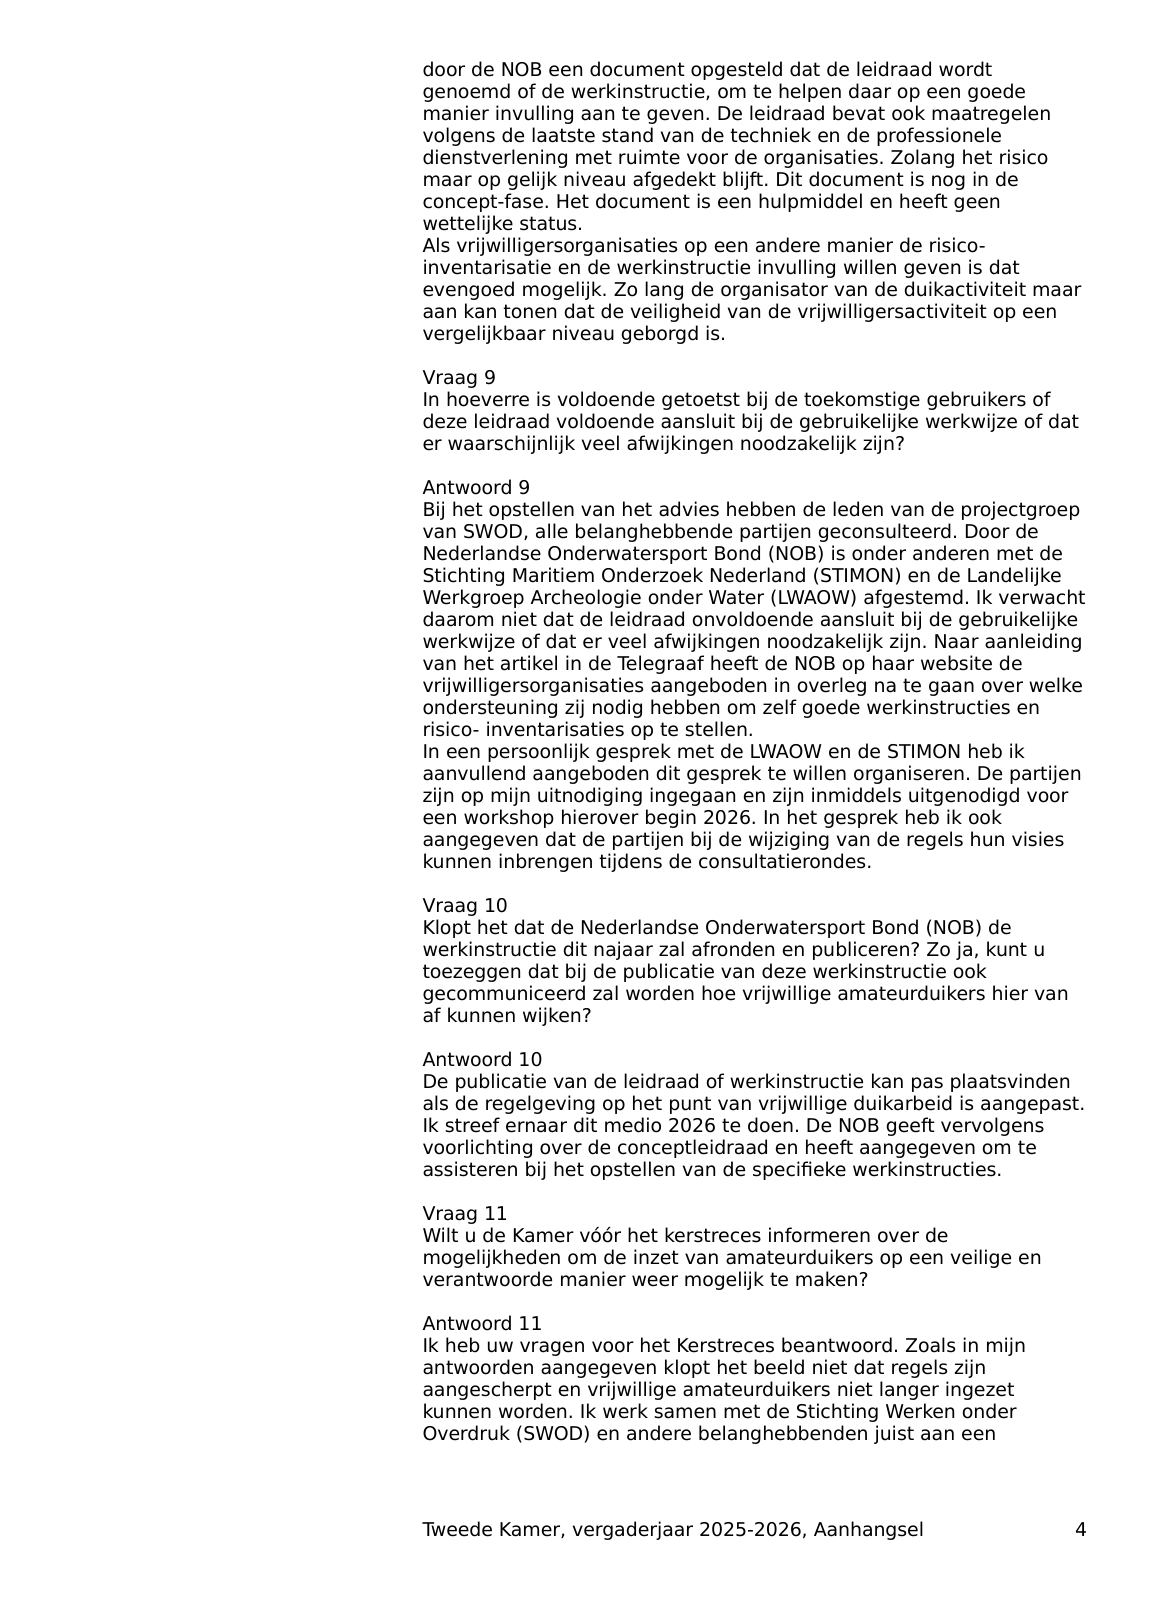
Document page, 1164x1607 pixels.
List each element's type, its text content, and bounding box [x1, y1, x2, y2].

text Antwoord 11 [422, 1313, 1087, 1335]
text Antwoord 10 [422, 1049, 1087, 1071]
text Vraag 11 [422, 1203, 1087, 1225]
text De publicatie van de leidraad of werkinstructie kan pas plaatsvinden als de regelgeving op het punt van vrijwillige duikarbeid is aangepast. Ik streef ernaar dit medio 2026 te doen. De NOB geeft vervolgens voorlichting over de conceptleidraad en heeft aangegeven om te assisteren bij het opstellen van de specifieke werkinstructies. [422, 1071, 1087, 1181]
text door de NOB een document opgesteld dat de leidraad wordt genoemd of de werkinstructie, om te helpen daar op een goede manier invulling aan te geven. De leidraad bevat ook maatregelen volgens de laatste stand van de techniek en de professionele dienstverlening met ruimte voor de organisaties. Zolang het risico maar op gelijk niveau afgedekt blijft. Dit document is nog in de concept-fase. Het document is een hulpmiddel en heeft geen wettelijke status. [422, 59, 1087, 235]
text Vraag 10 [422, 895, 1087, 917]
text In een persoonlijk gesprek met de LWAOW en de STIMON heb ik aanvullend aangeboden dit gesprek te willen organiseren. De partijen zijn op mijn uitnodiging ingegaan en zijn inmiddels uitgenodigd voor een workshop hierover begin 2026. In het gesprek heb ik ook aangegeven dat de partijen bij de wijziging van de regels hun visies kunnen inbrengen tijdens de consultatierondes. [422, 741, 1087, 873]
text Wilt u de Kamer vóór het kerstreces informeren over de mogelijkheden om de inzet van amateurduikers op een veilige en verantwoorde manier weer mogelijk te maken? [422, 1225, 1087, 1291]
text Vraag 9 [422, 367, 1087, 389]
text In hoeverre is voldoende getoetst bij de toekomstige gebruikers of deze leidraad voldoende aansluit bij de gebruikelijke werkwijze of dat er waarschijnlijk veel afwijkingen noodzakelijk zijn? [422, 389, 1087, 455]
text Bij het opstellen van het advies hebben de leden van de projectgroep van SWOD, alle belanghebbende partijen geconsulteerd. Door de Nederlandse Onderwatersport Bond (NOB) is onder anderen met de Stichting Maritiem Onderzoek Nederland (STIMON) en de Landelijke Werkgroep Archeologie onder Water (LWAOW) afgestemd. Ik verwacht daarom niet dat de leidraad onvoldoende aansluit bij de gebruikelijke werkwijze of dat er veel afwijkingen noodzakelijk zijn. Naar aanleiding van het artikel in de Telegraaf heeft de NOB op haar website de vrijwilligersorganisaties aangeboden in overleg na te gaan over welke ondersteuning zij nodig hebben om zelf goede werkinstructies en risico- inventarisaties op te stellen. [422, 499, 1087, 741]
text Ik heb uw vragen voor het Kerstreces beantwoord. Zoals in mijn antwoorden aangegeven klopt het beeld niet dat regels zijn aangescherpt en vrijwillige amateurduikers niet langer ingezet kunnen worden. Ik werk samen met de Stichting Werken onder Overdruk (SWOD) en andere belanghebbenden juist aan een [422, 1335, 1087, 1445]
text Als vrijwilligersorganisaties op een andere manier de risico- inventarisatie en de werkinstructie invulling willen geven is dat evengoed mogelijk. Zo lang de organisator van de duikactiviteit maar aan kan tonen dat de veiligheid van de vrijwilligersactiviteit op een vergelijkbaar niveau geborgd is. [422, 235, 1087, 345]
text Klopt het dat de Nederlandse Onderwatersport Bond (NOB) de werkinstructie dit najaar zal afronden en publiceren? Zo ja, kunt u toezeggen dat bij de publicatie van deze werkinstructie ook gecommuniceerd zal worden hoe vrijwillige amateurduikers hier van af kunnen wijken? [422, 917, 1087, 1027]
text Antwoord 9 [422, 477, 1087, 499]
